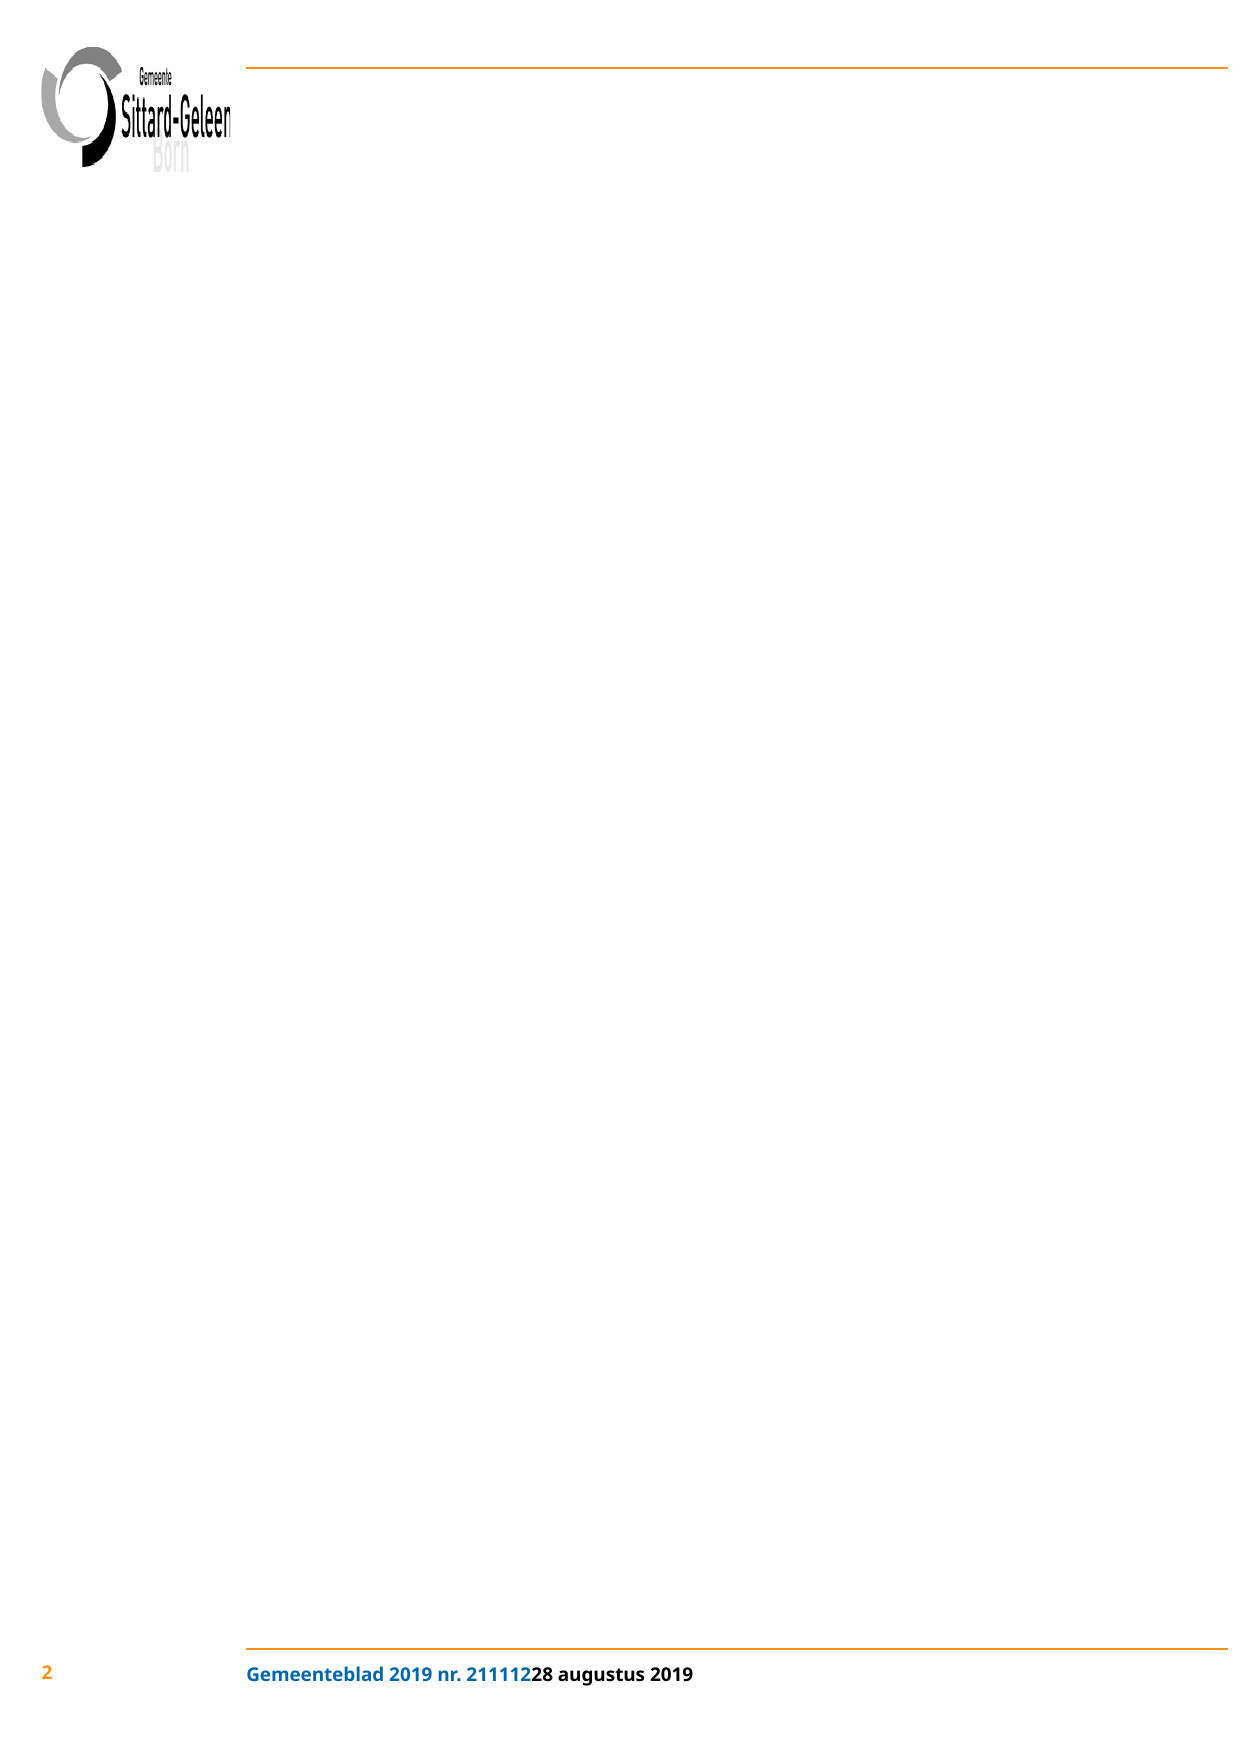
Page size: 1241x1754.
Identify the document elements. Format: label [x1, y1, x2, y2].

picture [41, 47, 231, 172]
